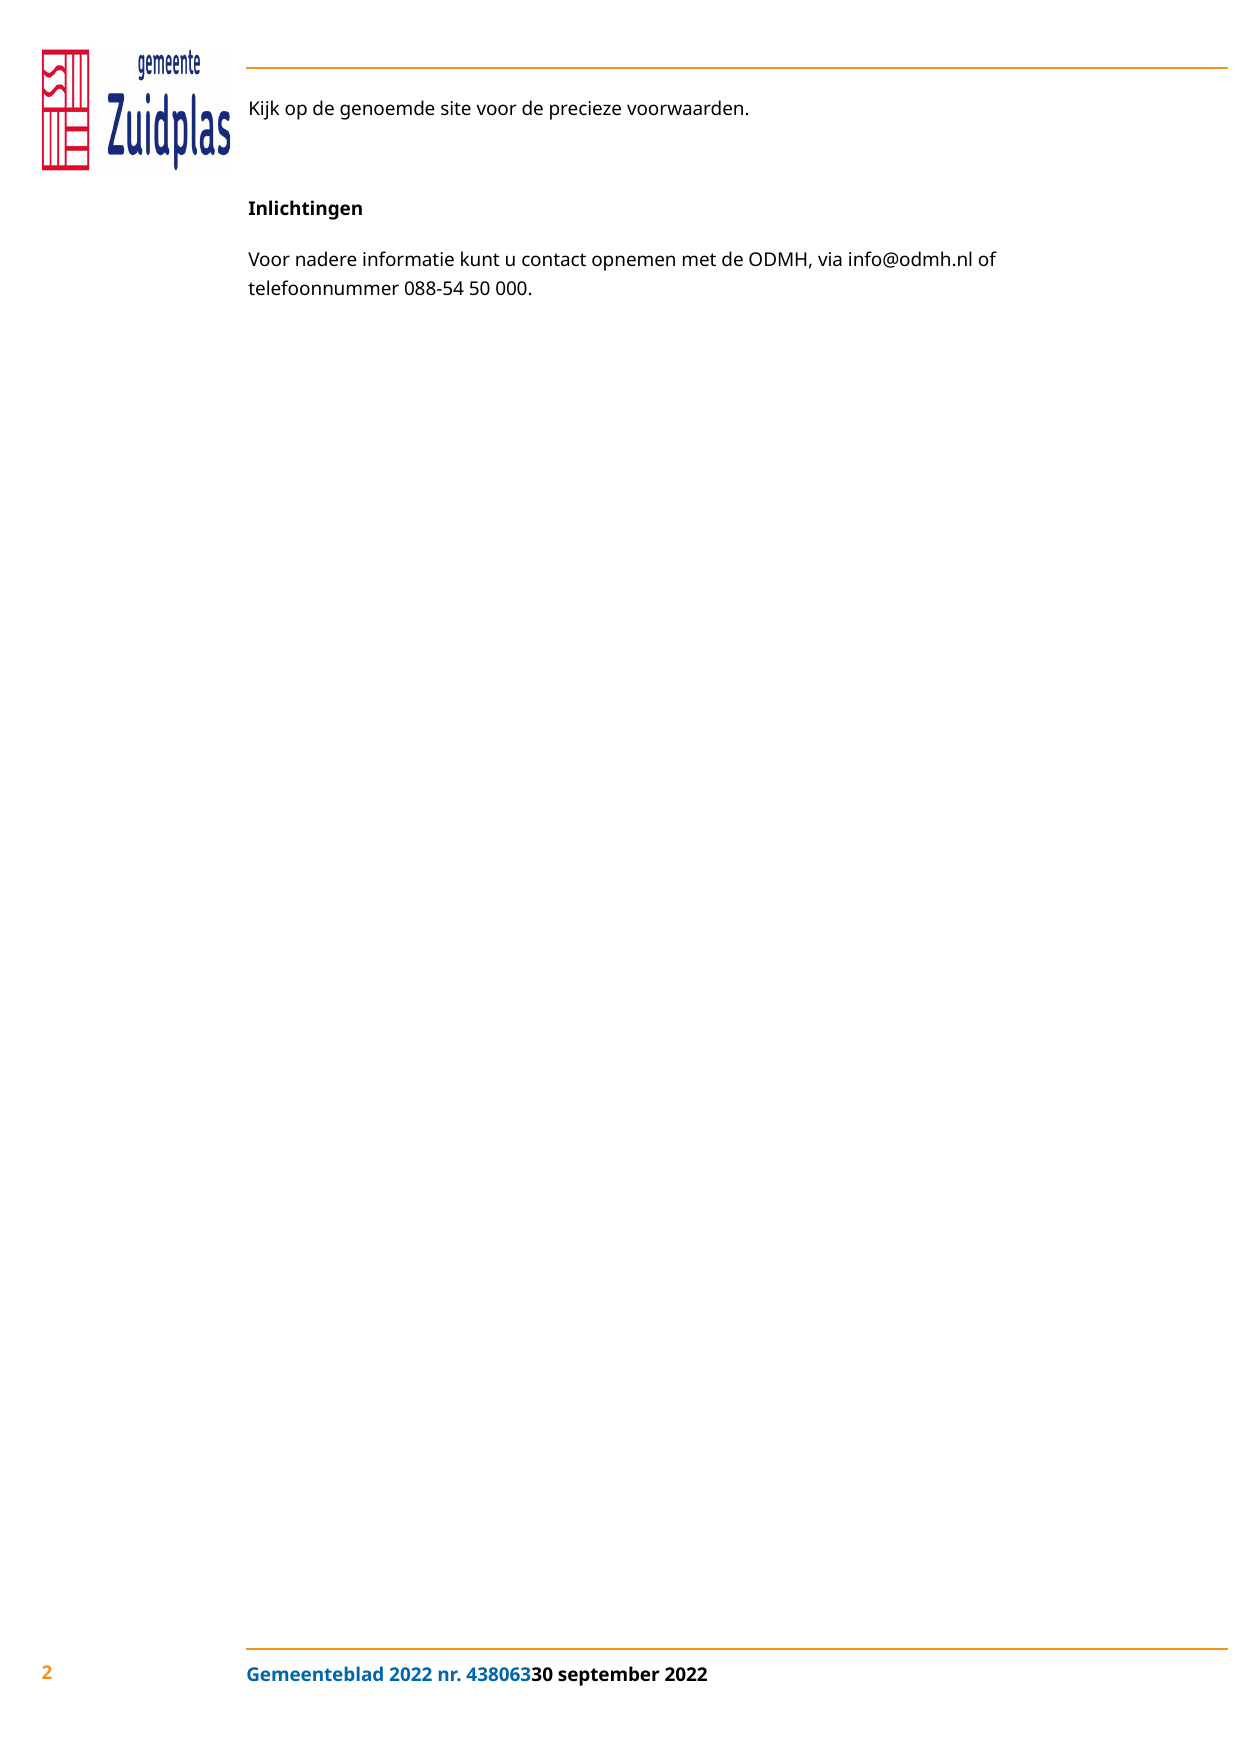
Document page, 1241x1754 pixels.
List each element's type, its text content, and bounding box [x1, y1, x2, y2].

picture [41, 47, 231, 172]
text Voor nadere informatie kunt u contact opnemen met de ODMH, via info@odmh.nl of telefoonnummer 088-54 50 000. [248, 246, 1152, 301]
text Kijk op de genoemde site voor de precieze voorwaarden. [248, 95, 1152, 121]
text Inlichtingen [248, 196, 1152, 221]
